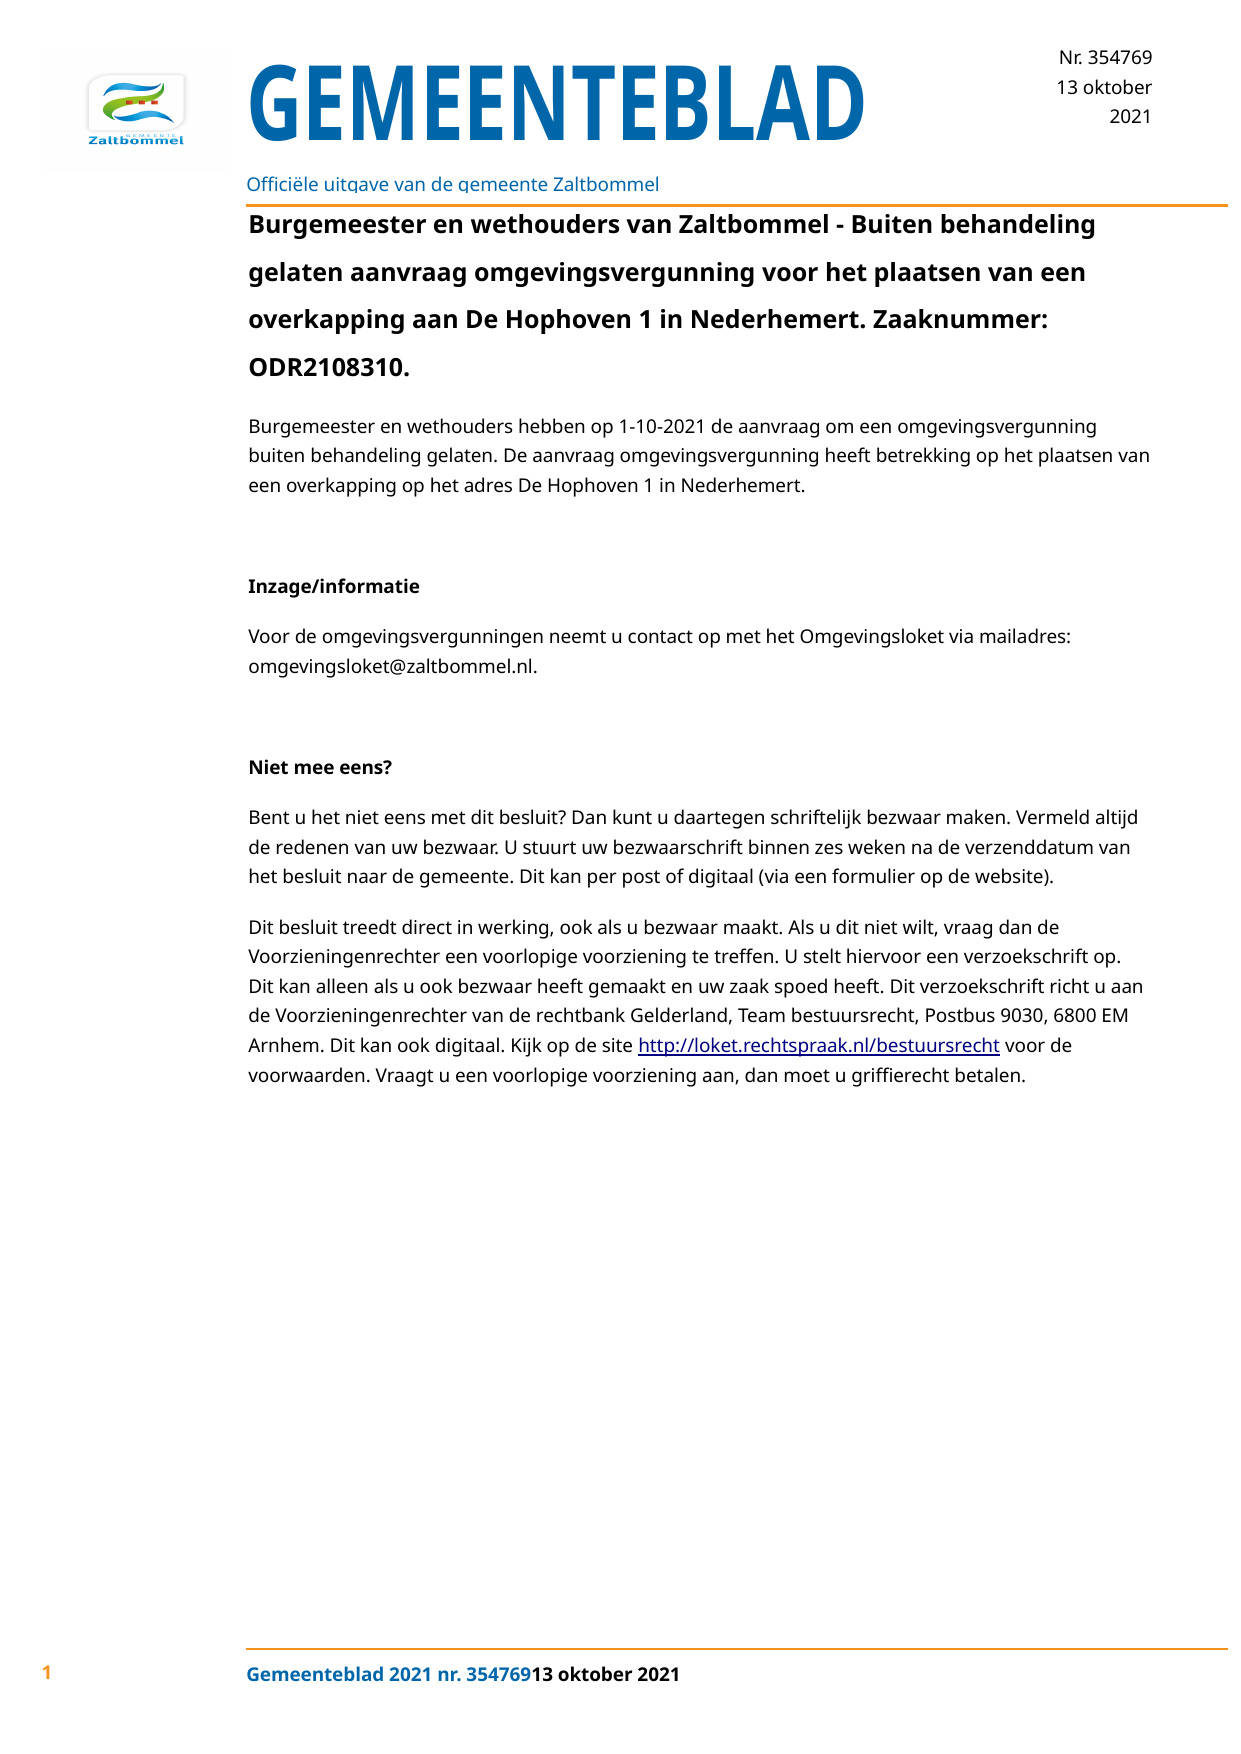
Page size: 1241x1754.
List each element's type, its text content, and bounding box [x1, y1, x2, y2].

text Niet mee eens? [248, 754, 1152, 780]
text Voor de omgevingsvergunningen neemt u contact op met het Omgevingsloket via mailadres: omgevingsloket@zaltbommel.nl. [248, 623, 1152, 679]
text Bent u het niet eens met dit besluit? Dan kunt u daartegen schriftelijk bezwaar maken. Vermeld altijd de redenen van uw bezwaar. U stuurt uw bezwaarschrift binnen zes weken na de verzenddatum van het besluit naar de gemeente. Dit kan per post of digitaal (via een formulier op de website). [248, 804, 1152, 889]
picture [41, 47, 231, 172]
text Dit besluit treedt direct in werking, ook als u bezwaar maakt. Als u dit niet wilt, vraag dan de Voorzieningenrechter een voorlopige voorziening te treffen. U stelt hiervoor een verzoekschrift op. Dit kan alleen als u ook bezwaar heeft gemaakt en uw zaak spoed heeft. Dit verzoekschrift richt u aan de Voorzieningenrechter van de rechtbank Gelderland, Team bestuursrecht, Postbus 9030, 6800 EM Arnhem. Dit kan ook digitaal. Kijk op de site http://loket.rechtspraak.nl/bestuursrecht voor de voorwaarden. Vraagt u een voorlopige voorziening aan, dan moet u griffierecht betalen. [248, 914, 1152, 1088]
text Inzage/informatie [248, 573, 1152, 599]
text Burgemeester en wethouders hebben op 1-10-2021 de aanvraag om een omgevingsvergunning buiten behandeling gelaten. De aanvraag omgevingsvergunning heeft betrekking op het plaatsen van een overkapping op het adres De Hophoven 1 in Nederhemert. [248, 413, 1152, 498]
text Burgemeester en wethouders van Zaltbommel - Buiten behandeling gelaten aanvraag omgevingsvergunning voor het plaatsen van een overkapping aan De Hophoven 1 in Nederhemert. Zaaknummer: ODR2108310. [248, 207, 1152, 384]
